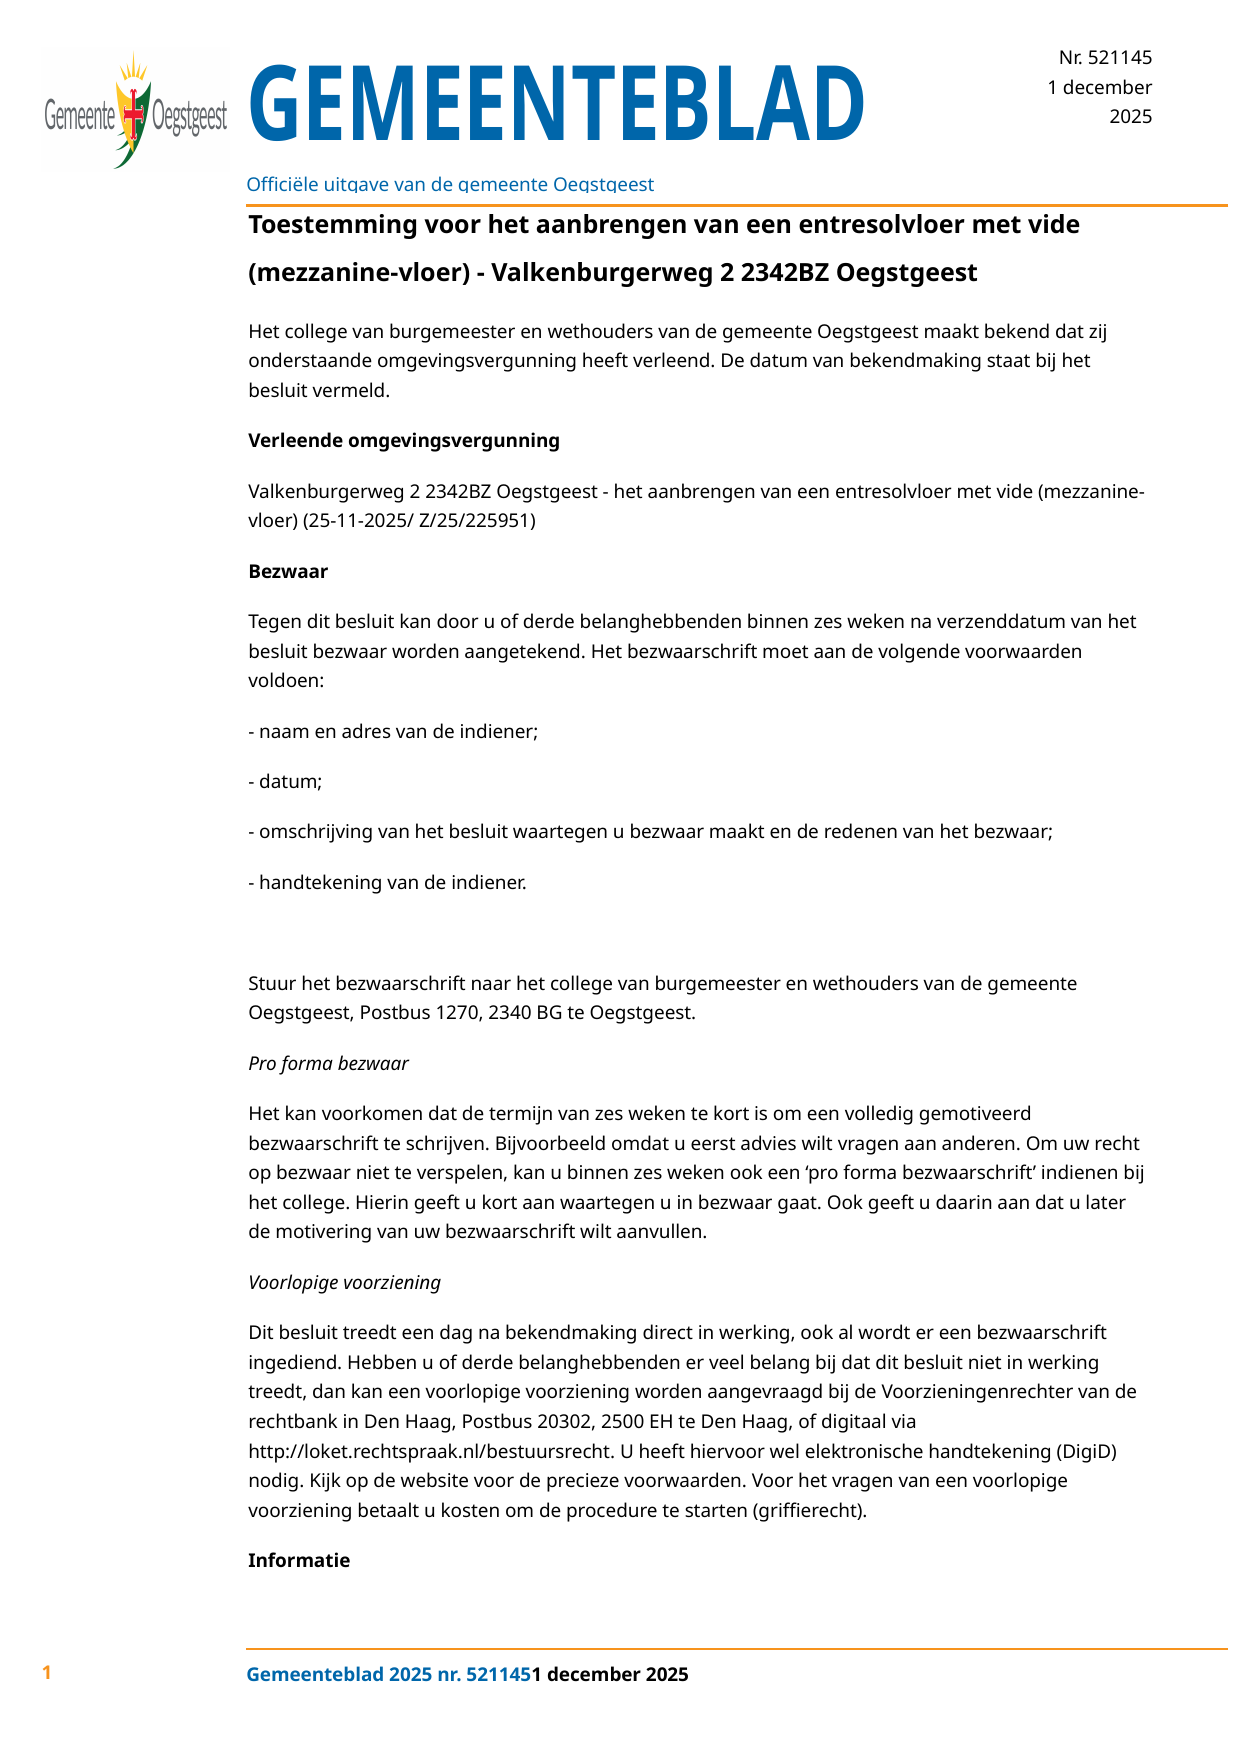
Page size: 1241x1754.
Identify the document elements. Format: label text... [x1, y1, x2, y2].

text Het college van burgemeester en wethouders van de gemeente Oegstgeest maakt bekend dat zij onderstaande omgevingsvergunning heeft verleend. De datum van bekendmaking staat bij het besluit vermeld. [248, 318, 1152, 403]
text Bezwaar [248, 558, 1152, 584]
text Dit besluit treedt een dag na bekendmaking direct in werking, ook al wordt er een bezwaarschrift ingediend. Hebben u of derde belanghebbenden er veel belang bij dat dit besluit niet in werking treedt, dan kan een voorlopige voorziening worden aangevraagd bij de Voorzieningenrechter van de rechtbank in Den Haag, Postbus 20302, 2500 EH te Den Haag, of digitaal via http://loket.rechtspraak.nl/bestuursrecht. U heeft hiervoor wel elektronische handtekening (DigiD) nodig. Kijk op de website voor de precieze voorwaarden. Voor het vragen van een voorlopige voorziening betaalt u kosten om de procedure te starten (griffierecht). [248, 1319, 1152, 1523]
text Verleende omgevingsvergunning [248, 427, 1152, 453]
text Voorlopige voorziening [248, 1269, 1152, 1295]
text - datum; [248, 768, 1152, 794]
text Stuur het bezwaarschrift naar het college van burgemeester en wethouders van de gemeente Oegstgeest, Postbus 1270, 2340 BG te Oegstgeest. [248, 970, 1152, 1025]
text - naam en adres van de indiener; [248, 718, 1152, 744]
text - handtekening van de indiener. [248, 869, 1152, 895]
text Het kan voorkomen dat de termijn van zes weken te kort is om een volledig gemotiveerd bezwaarschrift te schrijven. Bijvoorbeeld omdat u eerst advies wilt vragen aan anderen. Om uw recht op bezwaar niet te verspelen, kan u binnen zes weken ook een ‘pro forma bezwaarschrift’ indienen bij het college. Hierin geeft u kort aan waartegen u in bezwaar gaat. Ook geeft u daarin aan dat u later de motivering van uw bezwaarschrift wilt aanvullen. [248, 1100, 1152, 1244]
text Tegen dit besluit kan door u of derde belanghebbenden binnen zes weken na verzenddatum van het besluit bezwaar worden aangetekend. Het bezwaarschrift moet aan de volgende voorwaarden voldoen: [248, 608, 1152, 693]
text Valkenburgerweg 2 2342BZ Oegstgeest - het aanbrengen van een entresolvloer met vide (mezzanine-vloer) (25-11-2025/ Z/25/225951) [248, 478, 1152, 533]
text Informatie [248, 1547, 1152, 1573]
text Toestemming voor het aanbrengen van een entresolvloer met vide (mezzanine-vloer) - Valkenburgerweg 2 2342BZ Oegstgeest [248, 207, 1152, 288]
text - omschrijving van het besluit waartegen u bezwaar maakt en de redenen van het bezwaar; [248, 819, 1152, 844]
picture [41, 47, 231, 172]
text Pro forma bezwaar [248, 1050, 1152, 1076]
